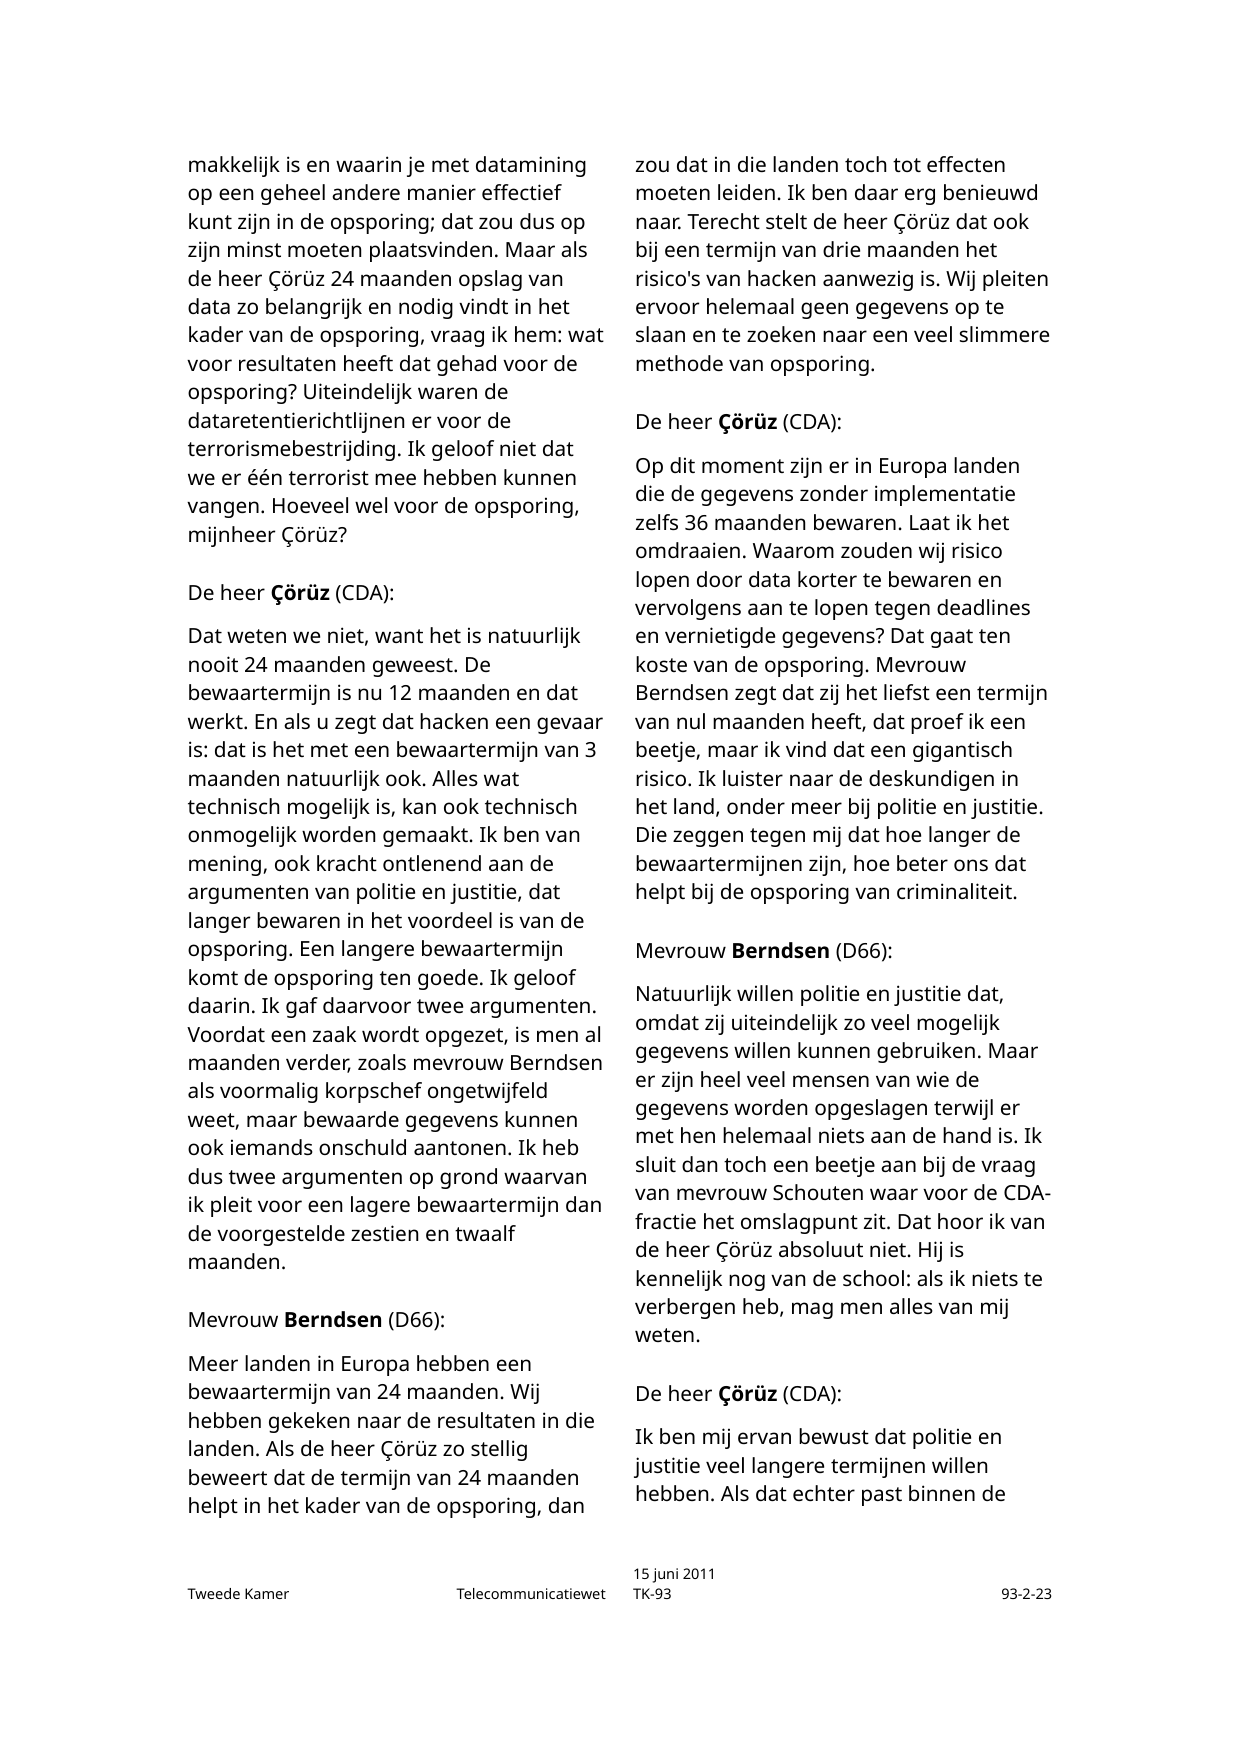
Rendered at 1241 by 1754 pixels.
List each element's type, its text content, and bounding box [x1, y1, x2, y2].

text Ik ben mij ervan bewust dat politie en justitie veel langere termijnen willen hebben. Als dat echter past binnen de [635, 1422, 1053, 1508]
text De heer Çörüz (CDA): [187, 578, 605, 607]
text Mevrouw Berndsen (D66): [187, 1306, 605, 1334]
text makkelijk is en waarin je met datamining op een geheel andere manier effectief kunt zijn in de opsporing; dat zou dus op zijn minst moeten plaatsvinden. Maar als de heer Çörüz 24 maanden opslag van data zo belangrijk en nodig vindt in het kader van de opsporing, vraag ik hem: wat voor resultaten heeft dat gehad voor de opsporing? Uiteindelijk waren de dataretentierichtlijnen er voor de terrorismebestrijding. Ik geloof niet dat we er één terrorist mee hebben kunnen vangen. Hoeveel wel voor de opsporing, mijnheer Çörüz? [187, 150, 605, 548]
text Meer landen in Europa hebben een bewaartermijn van 24 maanden. Wij hebben gekeken naar de resultaten in die landen. Als de heer Çörüz zo stellig beweert dat de termijn van 24 maanden helpt in het kader van de opsporing, dan [187, 1349, 605, 1520]
text Mevrouw Berndsen (D66): [635, 936, 1053, 964]
text De heer Çörüz (CDA): [635, 1379, 1053, 1407]
text Natuurlijk willen politie en justitie dat, omdat zij uiteindelijk zo veel mogelijk gegevens willen kunnen gebruiken. Maar er zijn heel veel mensen van wie de gegevens worden opgeslagen terwijl er met hen helemaal niets aan de hand is. Ik sluit dan toch een beetje aan bij de vraag van mevrouw Schouten waar voor de CDA-fractie het omslagpunt zit. Dat hoor ik van de heer Çörüz absoluut niet. Hij is kennelijk nog van de school: als ik niets te verbergen heb, mag men alles van mij weten. [635, 979, 1053, 1349]
text zou dat in die landen toch tot effecten moeten leiden. Ik ben daar erg benieuwd naar. Terecht stelt de heer Çörüz dat ook bij een termijn van drie maanden het risico's van hacken aanwezig is. Wij pleiten ervoor helemaal geen gegevens op te slaan en te zoeken naar een veel slimmere methode van opsporing. [635, 150, 1053, 377]
text Dat weten we niet, want het is natuurlijk nooit 24 maanden geweest. De bewaartermijn is nu 12 maanden en dat werkt. En als u zegt dat hacken een gevaar is: dat is het met een bewaartermijn van 3 maanden natuurlijk ook. Alles wat technisch mogelijk is, kan ook technisch onmogelijk worden gemaakt. Ik ben van mening, ook kracht ontlenend aan de argumenten van politie en justitie, dat langer bewaren in het voordeel is van de opsporing. Een langere bewaartermijn komt de opsporing ten goede. Ik geloof daarin. Ik gaf daarvoor twee argumenten. Voordat een zaak wordt opgezet, is men al maanden verder, zoals mevrouw Berndsen als voormalig korpschef ongetwijfeld weet, maar bewaarde gegevens kunnen ook iemands onschuld aantonen. Ik heb dus twee argumenten op grond waarvan ik pleit voor een lagere bewaartermijn dan de voorgestelde zestien en twaalf maanden. [187, 622, 605, 1276]
text De heer Çörüz (CDA): [635, 407, 1053, 436]
text Op dit moment zijn er in Europa landen die de gegevens zonder implementatie zelfs 36 maanden bewaren. Laat ik het omdraaien. Waarom zouden wij risico lopen door data korter te bewaren en vervolgens aan te lopen tegen deadlines en vernietigde gegevens? Dat gaat ten koste van de opsporing. Mevrouw Berndsen zegt dat zij het liefst een termijn van nul maanden heeft, dat proef ik een beetje, maar ik vind dat een gigantisch risico. Ik luister naar de deskundigen in het land, onder meer bij politie en justitie. Die zeggen tegen mij dat hoe langer de bewaartermijnen zijn, hoe beter ons dat helpt bij de opsporing van criminaliteit. [635, 451, 1053, 906]
